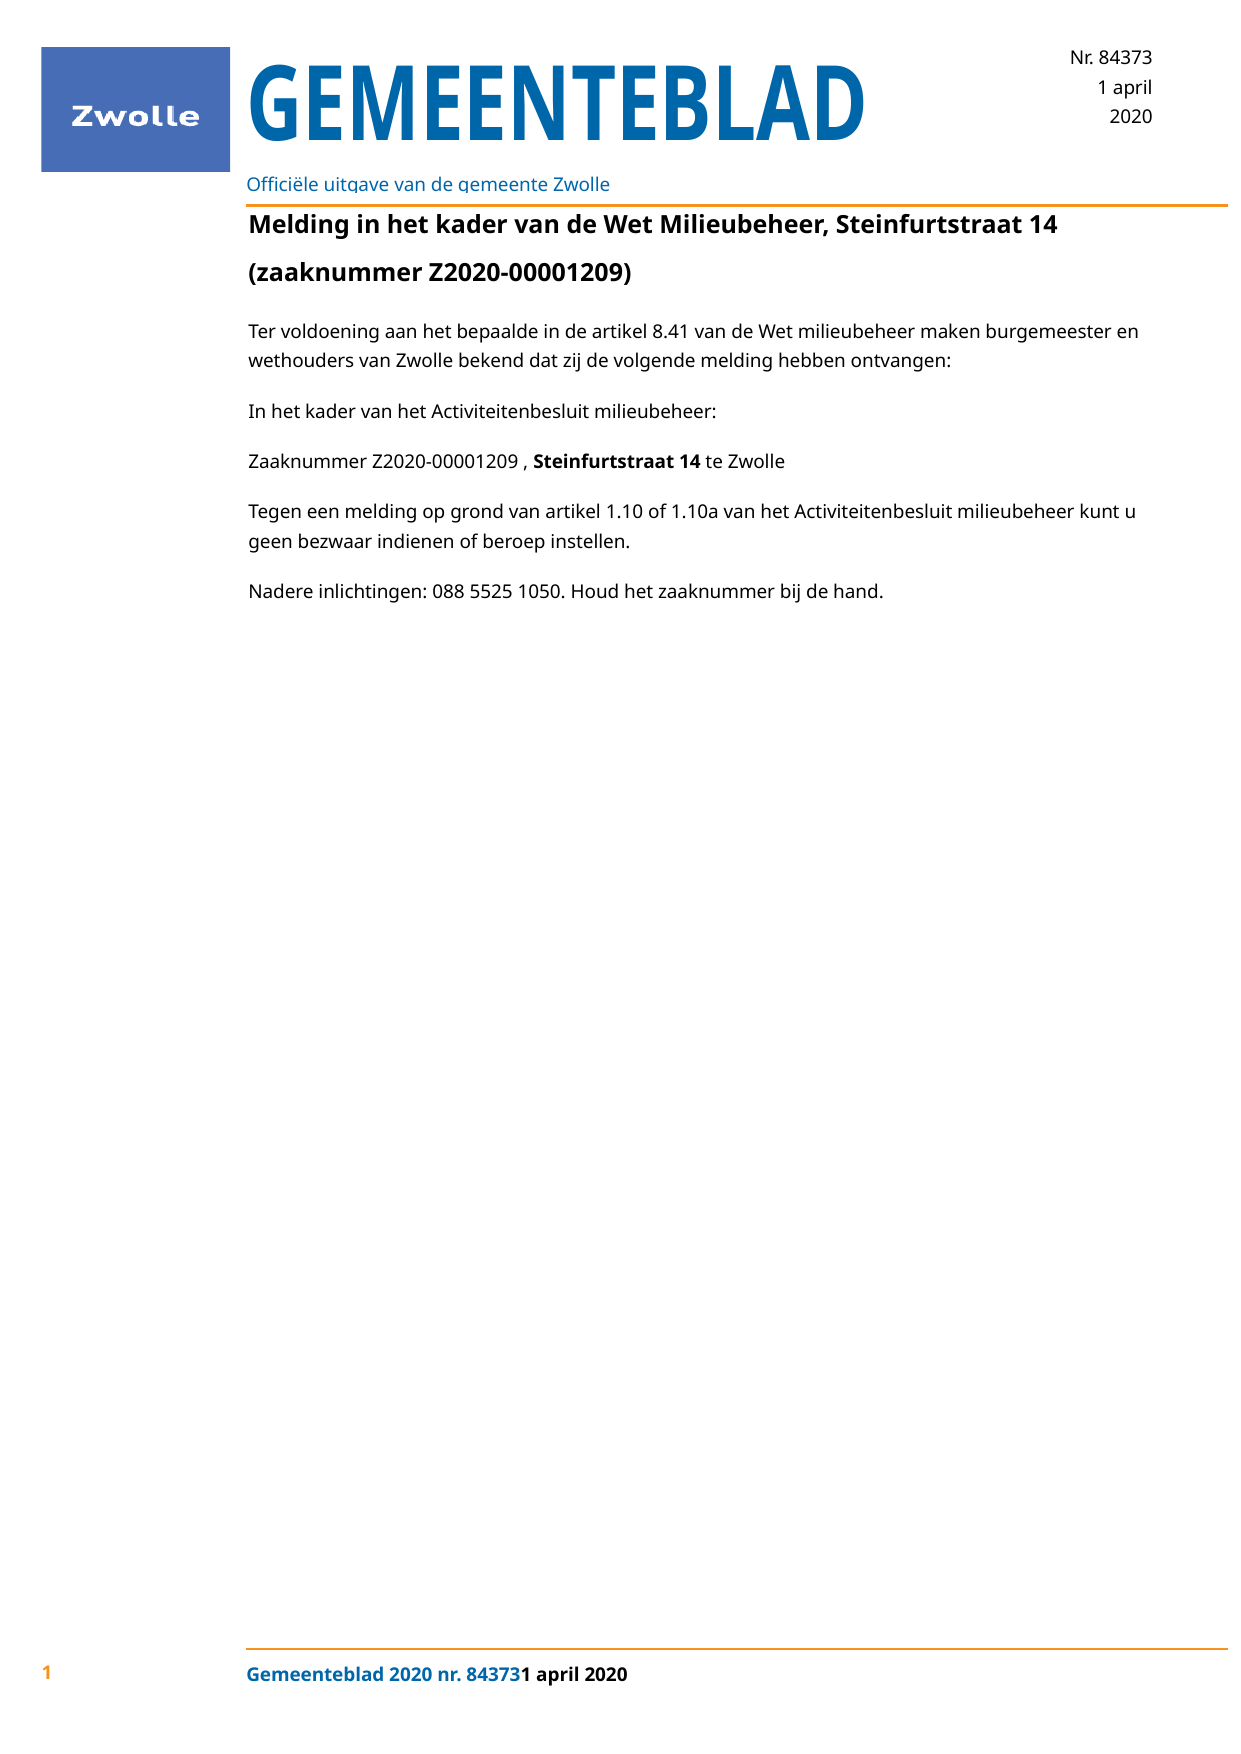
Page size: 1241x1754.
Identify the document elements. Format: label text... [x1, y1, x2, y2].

text Melding in het kader van de Wet Milieubeheer, Steinfurtstraat 14 (zaaknummer Z2020-00001209) [248, 207, 1152, 288]
text Zaaknummer Z2020-00001209 , Steinfurtstraat 14 te Zwolle [248, 448, 1152, 474]
text Tegen een melding op grond van artikel 1.10 of 1.10a van het Activiteitenbesluit milieubeheer kunt u geen bezwaar indienen of beroep instellen. [248, 499, 1152, 554]
text In het kader van het Activiteitenbesluit milieubeheer: [248, 398, 1152, 424]
text Ter voldoening aan het bepaalde in de artikel 8.41 van de Wet milieubeheer maken burgemeester en wethouders van Zwolle bekend dat zij de volgende melding hebben ontvangen: [248, 318, 1152, 373]
text Nadere inlichtingen: 088 5525 1050. Houd het zaaknummer bij de hand. [248, 579, 1152, 604]
picture [41, 47, 231, 172]
